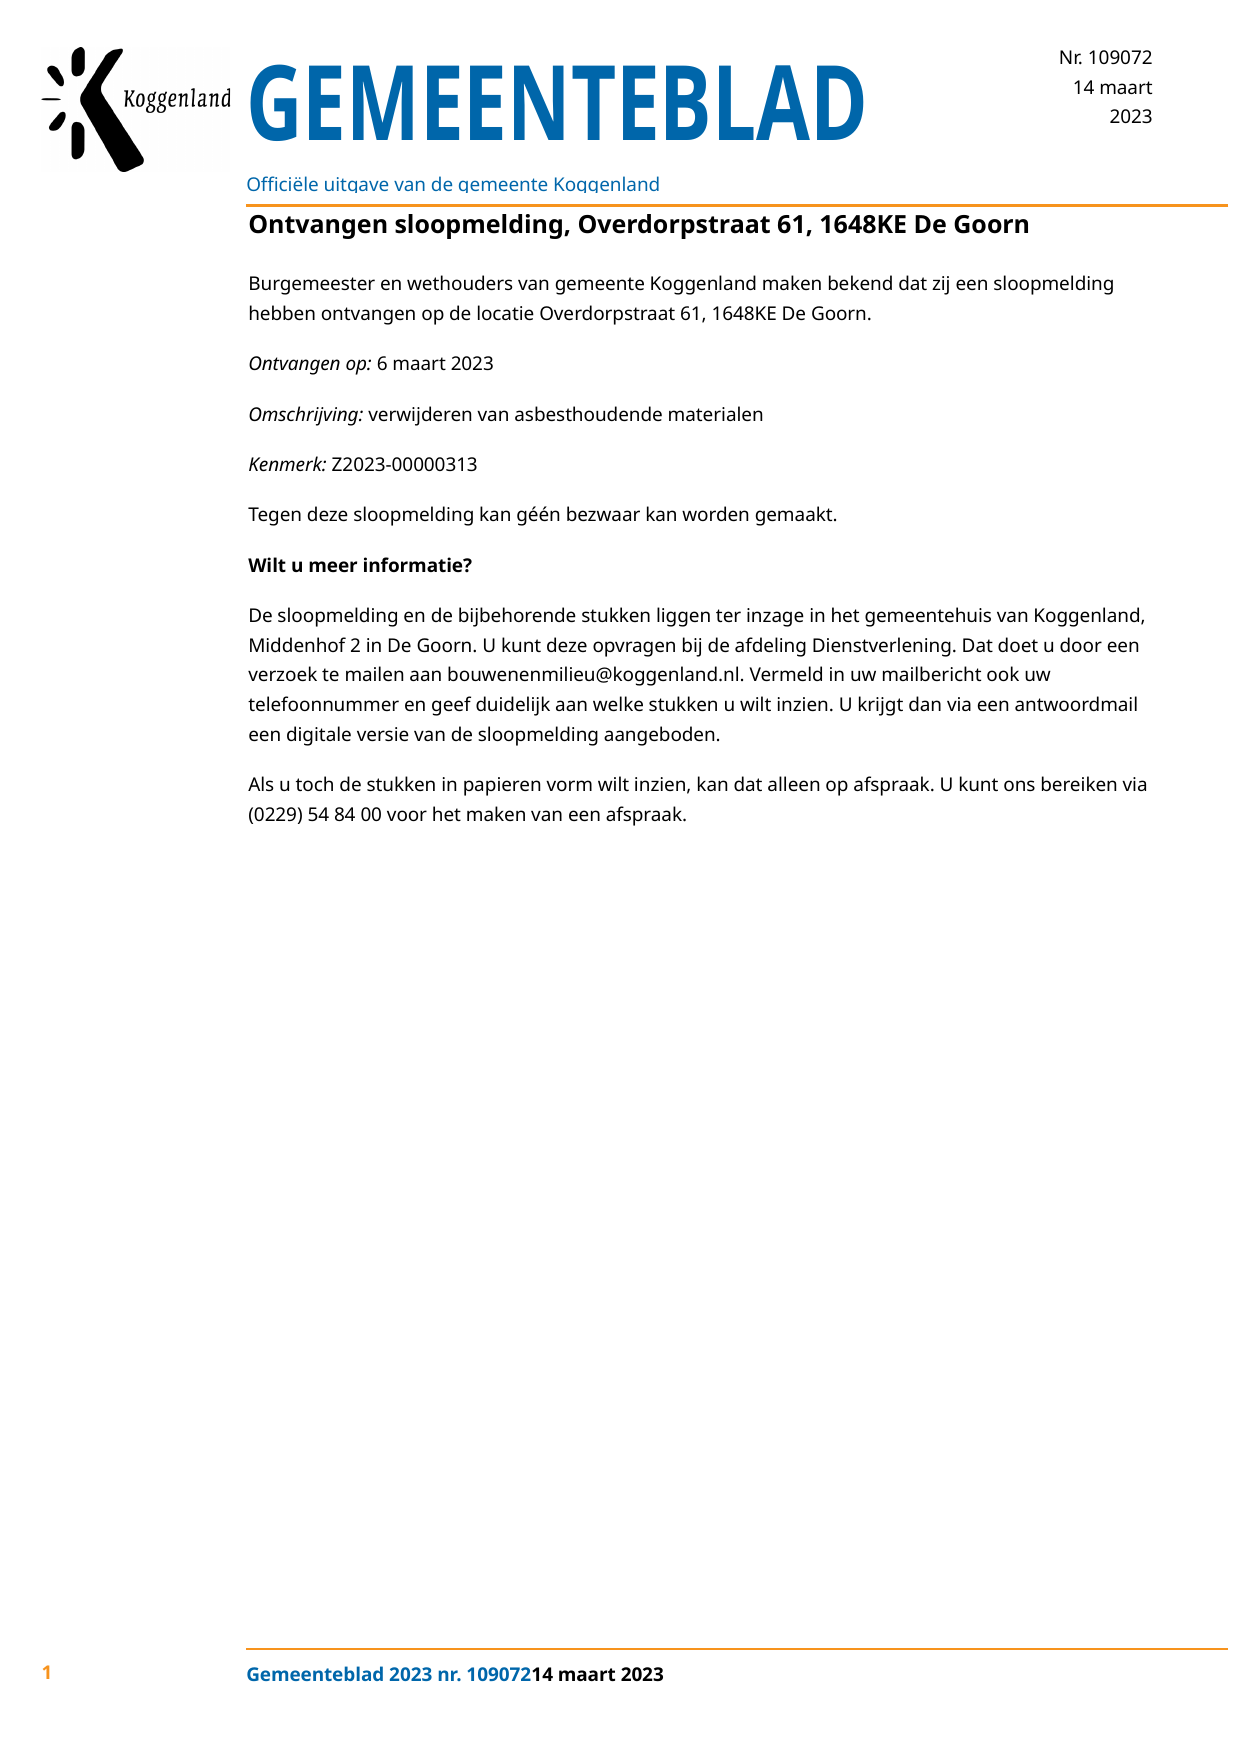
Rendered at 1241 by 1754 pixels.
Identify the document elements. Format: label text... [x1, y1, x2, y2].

text Als u toch de stukken in papieren vorm wilt inzien, kan dat alleen op afspraak. U kunt ons bereiken via (0229) 54 84 00 voor het maken van een afspraak. [248, 771, 1152, 826]
text De sloopmelding en de bijbehorende stukken liggen ter inzage in het gemeentehuis van Koggenland, Middenhof 2 in De Goorn. U kunt deze opvragen bij de afdeling Dienstverlening. Dat doet u door een verzoek te mailen aan bouwenenmilieu@koggenland.nl. Vermeld in uw mailbericht ook uw telefoonnummer en geef duidelijk aan welke stukken u wilt inzien. U krijgt dan via een antwoordmail een digitale versie van de sloopmelding aangeboden. [248, 602, 1152, 746]
text Ontvangen op: 6 maart 2023 [248, 350, 1152, 376]
text Burgemeester en wethouders van gemeente Koggenland maken bekend dat zij een sloopmelding hebben ontvangen op de locatie Overdorpstraat 61, 1648KE De Goorn. [248, 270, 1152, 326]
text Wilt u meer informatie? [248, 552, 1152, 578]
picture [41, 47, 231, 172]
text Ontvangen sloopmelding, Overdorpstraat 61, 1648KE De Goorn [248, 207, 1152, 241]
text Kenmerk: Z2023-00000313 [248, 451, 1152, 477]
text Omschrijving: verwijderen van asbesthoudende materialen [248, 401, 1152, 426]
text Tegen deze sloopmelding kan géén bezwaar kan worden gemaakt. [248, 502, 1152, 527]
